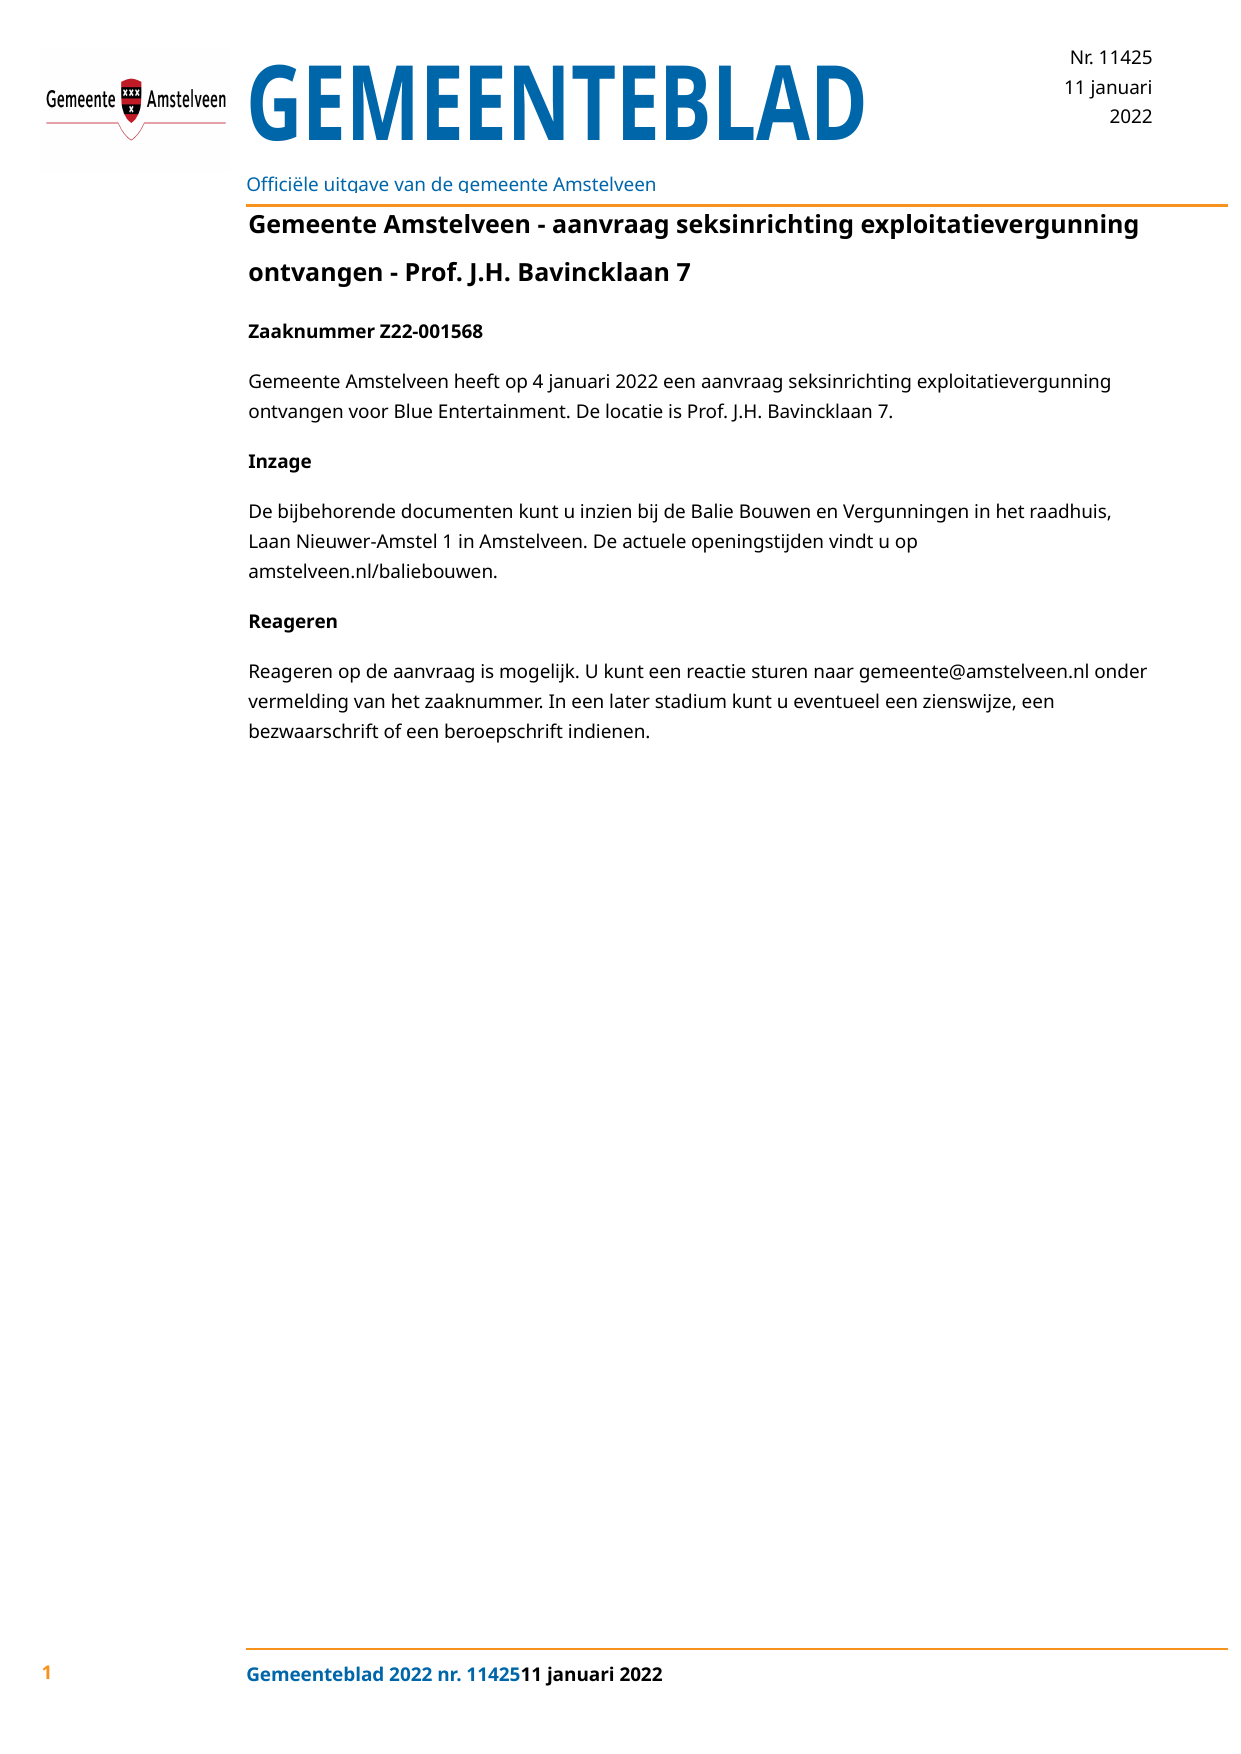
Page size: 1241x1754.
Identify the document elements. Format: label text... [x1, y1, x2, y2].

picture [41, 47, 231, 172]
text Inzage [248, 448, 1152, 474]
text Reageren op de aanvraag is mogelijk. U kunt een reactie sturen naar gemeente@amstelveen.nl onder vermelding van het zaaknummer. In een later stadium kunt u eventueel een zienswijze, een bezwaarschrift of een beroepschrift indienen. [248, 659, 1152, 744]
text De bijbehorende documenten kunt u inzien bij de Balie Bouwen en Vergunningen in het raadhuis, Laan Nieuwer-Amstel 1 in Amstelveen. De actuele openingstijden vindt u op amstelveen.nl/baliebouwen. [248, 499, 1152, 584]
text Reageren [248, 608, 1152, 634]
text Gemeente Amstelveen - aanvraag seksinrichting exploitatievergunning ontvangen - Prof. J.H. Bavincklaan 7 [248, 207, 1152, 288]
text Gemeente Amstelveen heeft op 4 januari 2022 een aanvraag seksinrichting exploitatievergunning ontvangen voor Blue Entertainment. De locatie is Prof. J.H. Bavincklaan 7. [248, 368, 1152, 424]
text Zaaknummer Z22-001568 [248, 318, 1152, 344]
